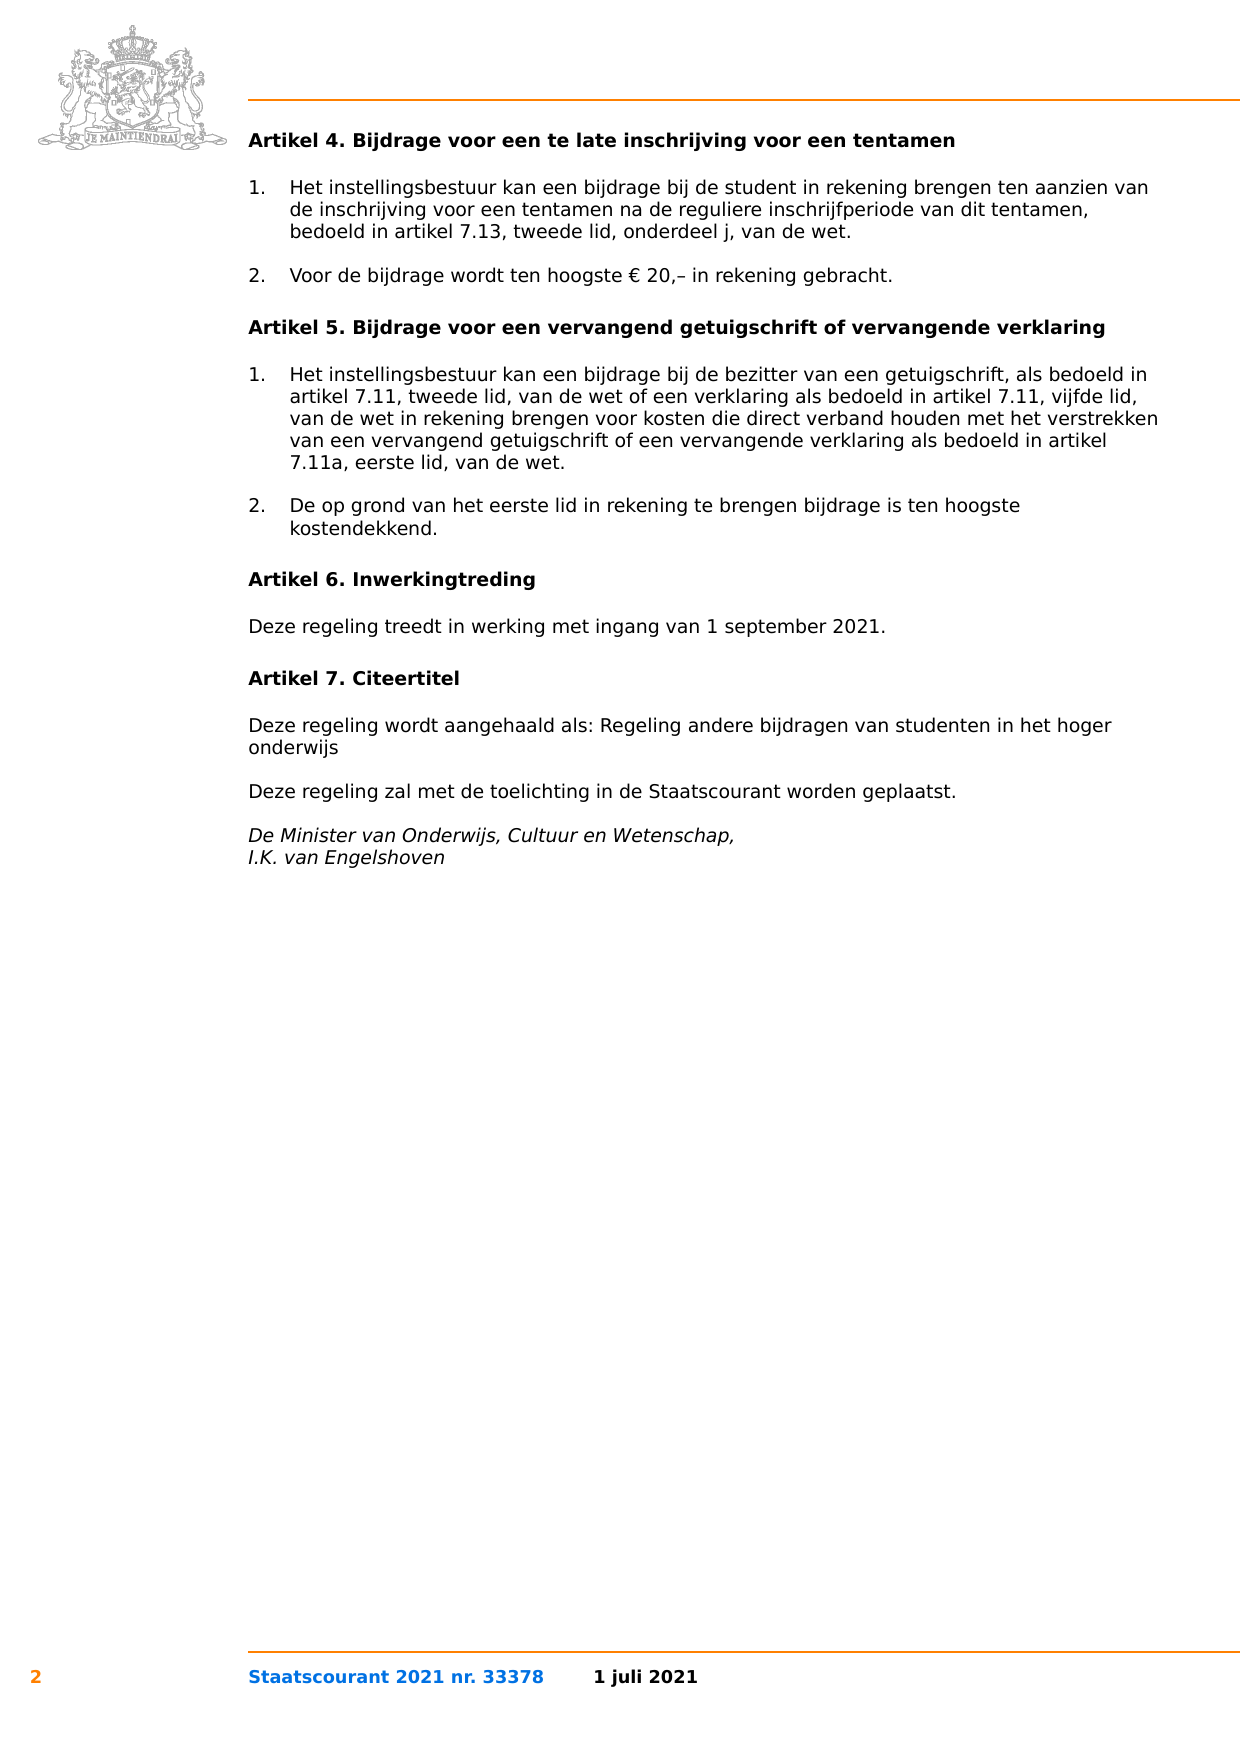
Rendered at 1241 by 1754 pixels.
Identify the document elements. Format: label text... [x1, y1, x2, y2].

text 1. Het instellingsbestuur kan een bijdrage bij de student in rekening brengen ten aanzien van de inschrijving voor een tentamen na de reguliere inschrijfperiode van dit tentamen, bedoeld in artikel 7.13, tweede lid, onderdeel j, van de wet. [248, 177, 1163, 243]
subtitle Artikel 6. Inwerkingtreding [248, 569, 1163, 591]
text Deze regeling treedt in werking met ingang van 1 september 2021. [248, 616, 1163, 638]
text Deze regeling zal met de toelichting in de Staatscourant worden geplaatst. [248, 781, 1163, 803]
subtitle Artikel 5. Bijdrage voor een vervangend getuigschrift of vervangende verklaring [248, 317, 1163, 339]
subtitle Artikel 7. Citeertitel [248, 668, 1163, 690]
text 1. Het instellingsbestuur kan een bijdrage bij de bezitter van een getuigschrift, als bedoeld in artikel 7.11, tweede lid, van de wet of een verklaring als bedoeld in artikel 7.11, vijfde lid, van de wet in rekening brengen voor kosten die direct verband houden met het verstrekken van een vervangend getuigschrift of een vervangende verklaring als bedoeld in artikel 7.11a, eerste lid, van de wet. [248, 364, 1163, 473]
subtitle Artikel 4. Bijdrage voor een te late inschrijving voor een tentamen [248, 130, 1163, 152]
text Deze regeling wordt aangehaald als: Regeling andere bijdragen van studenten in het hoger onderwijs [248, 715, 1163, 759]
text 2. Voor de bijdrage wordt ten hoogste € 20,– in rekening gebracht. [248, 265, 1163, 287]
text De Minister van Onderwijs, Cultuur en Wetenschap, I.K. van Engelshoven [248, 825, 1163, 869]
text 2. De op grond van het eerste lid in rekening te brengen bijdrage is ten hoogste kostendekkend. [248, 495, 1163, 539]
picture [38, 25, 227, 150]
